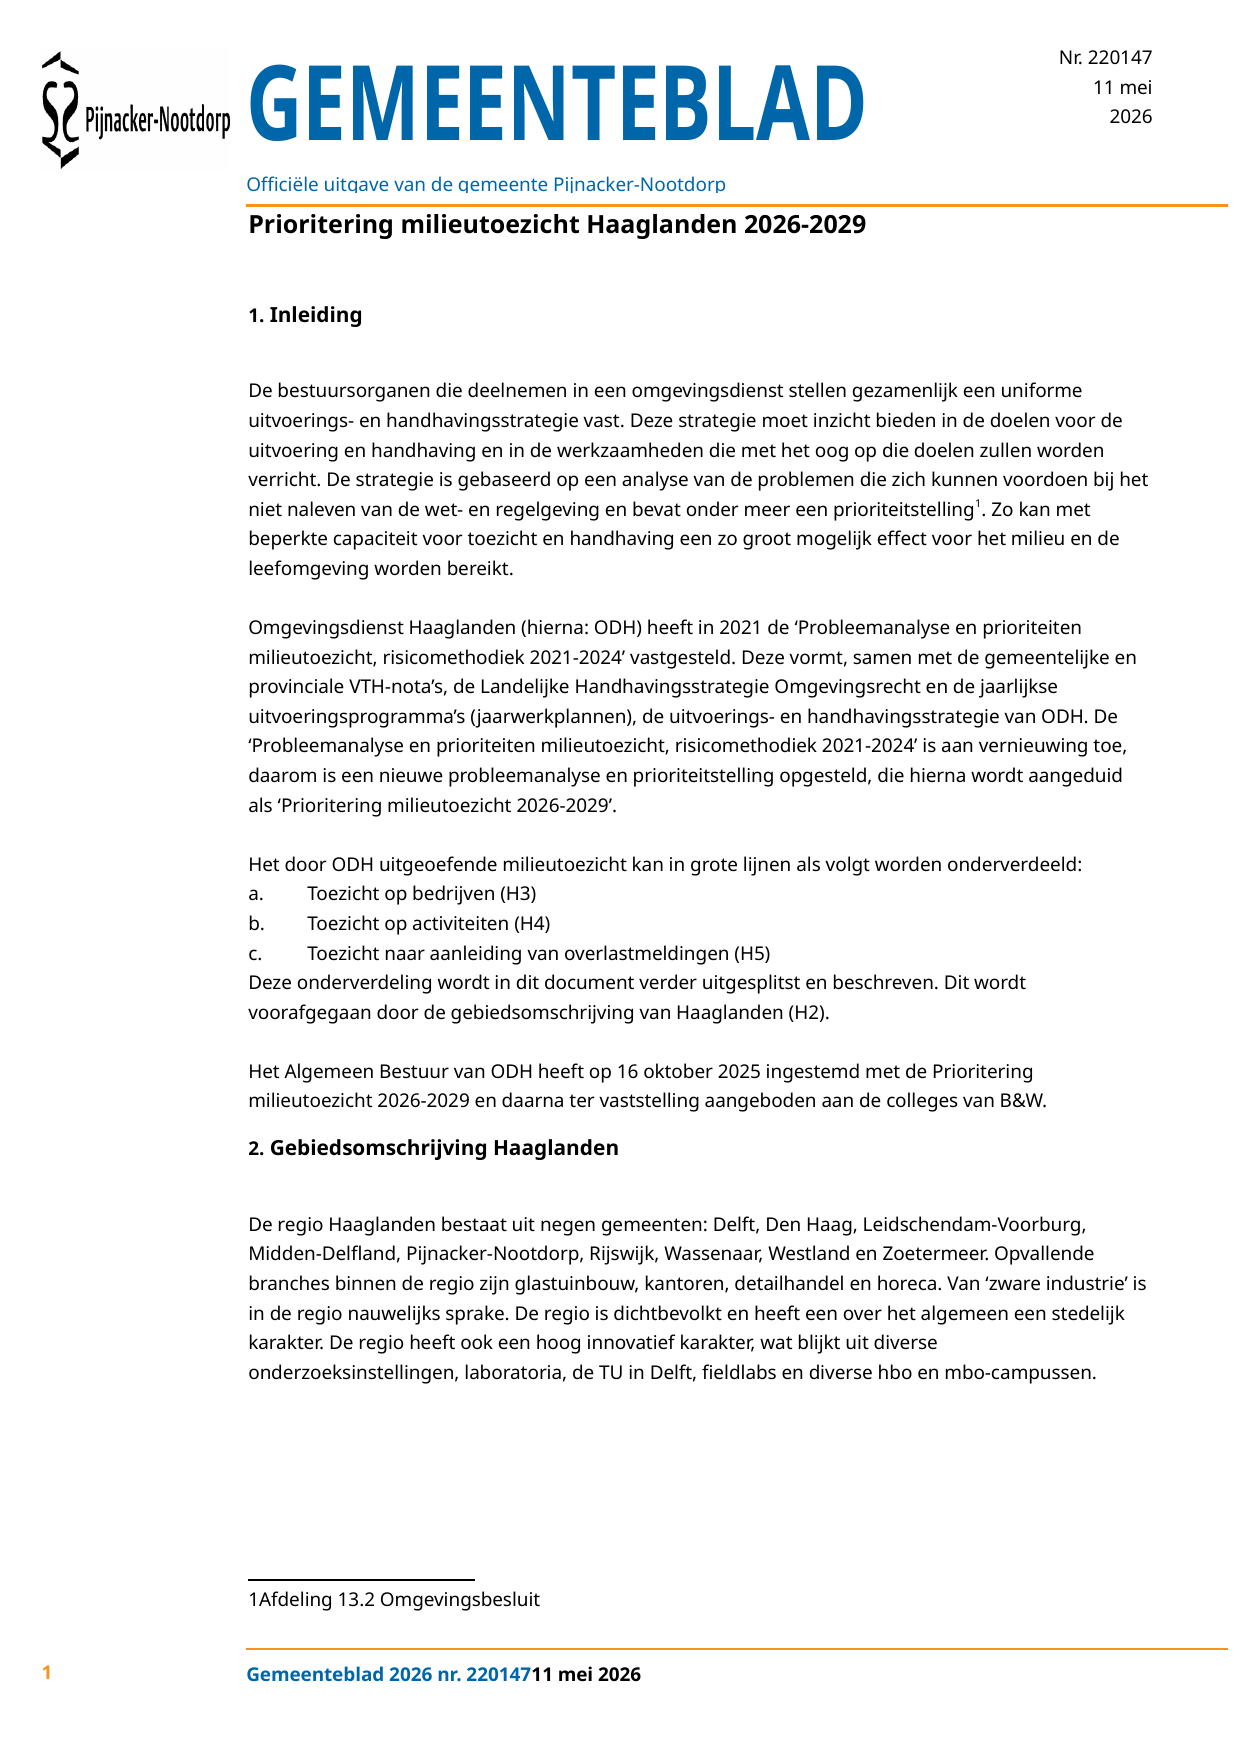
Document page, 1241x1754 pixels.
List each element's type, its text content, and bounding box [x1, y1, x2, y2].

text Deze onderverdeling wordt in dit document verder uitgesplitst en beschreven. Dit wordt voorafgegaan door de gebiedsomschrijving van Haaglanden (H2). [248, 969, 1152, 1024]
text De bestuursorganen die deelnemen in een omgevingsdienst stellen gezamenlijk een uniforme uitvoerings- en handhavingsstrategie vast. Deze strategie moet inzicht bieden in de doelen voor de uitvoering en handhaving en in de werkzaamheden die met het oog op die doelen zullen worden verricht. De strategie is gebaseerd op een analyse van de problemen die zich kunnen voordoen bij het niet naleven van de wet- en regelgeving en bevat onder meer een prioriteitstelling. Zo kan met beperkte capaciteit voor toezicht en handhaving een zo groot mogelijk effect voor het milieu en de leefomgeving worden bereikt. [248, 378, 1152, 581]
text Omgevingsdienst Haaglanden (hierna: ODH) heeft in 2021 de ‘Probleemanalyse en prioriteiten milieutoezicht, risicomethodiek 2021-2024’ vastgesteld. Deze vormt, samen met de gemeentelijke en provinciale VTH-nota’s, de Landelijke Handhavingsstrategie Omgevingsrecht en de jaarlijkse uitvoeringsprogramma’s (jaarwerkplannen), de uitvoerings- en handhavingsstrategie van ODH. De ‘Probleemanalyse en prioriteiten milieutoezicht, risicomethodiek 2021-2024’ is aan vernieuwing toe, daarom is een nieuwe probleemanalyse en prioriteitstelling opgesteld, die hierna wordt aangeduid als ‘Prioritering milieutoezicht 2026-2029’. [248, 614, 1152, 817]
text Het door ODH uitgeoefende milieutoezicht kan in grote lijnen als volgt worden onderverdeeld: [248, 851, 1152, 877]
list Toezicht naar aanleiding van overlastmeldingen (H5) [248, 940, 1152, 965]
text Het Algemeen Bestuur van ODH heeft op 16 oktober 2025 ingestemd met de Prioritering milieutoezicht 2026-2029 en daarna ter vaststelling aangeboden aan de colleges van B&W. [248, 1058, 1152, 1113]
text 2. Gebiedsomschrijving Haaglanden [248, 1133, 1152, 1162]
text De regio Haaglanden bestaat uit negen gemeenten: Delft, Den Haag, Leidschendam-Voorburg, Midden-Delfland, Pijnacker-Nootdorp, Rijswijk, Wassenaar, Westland en Zoetermeer. Opvallende branches binnen de regio zijn glastuinbouw, kantoren, detailhandel en horeca. Van ‘zware industrie’ is in de regio nauwelijks sprake. De regio is dichtbevolkt en heeft een over het algemeen een stedelijk karakter. De regio heeft ook een hoog innovatief karakter, wat blijkt uit diverse onderzoeksinstellingen, laboratoria, de TU in Delft, fieldlabs en diverse hbo en mbo-campussen. [248, 1211, 1152, 1384]
text Prioritering milieutoezicht Haaglanden 2026-2029 [248, 207, 1152, 241]
list Toezicht op activiteiten (H4) [248, 910, 1152, 936]
list Toezicht op bedrijven (H3) [248, 881, 1152, 906]
text 1. Inleiding [248, 300, 1152, 328]
picture [41, 47, 231, 172]
text Afdeling 13.2 Omgevingsbesluit [248, 1586, 1152, 1612]
